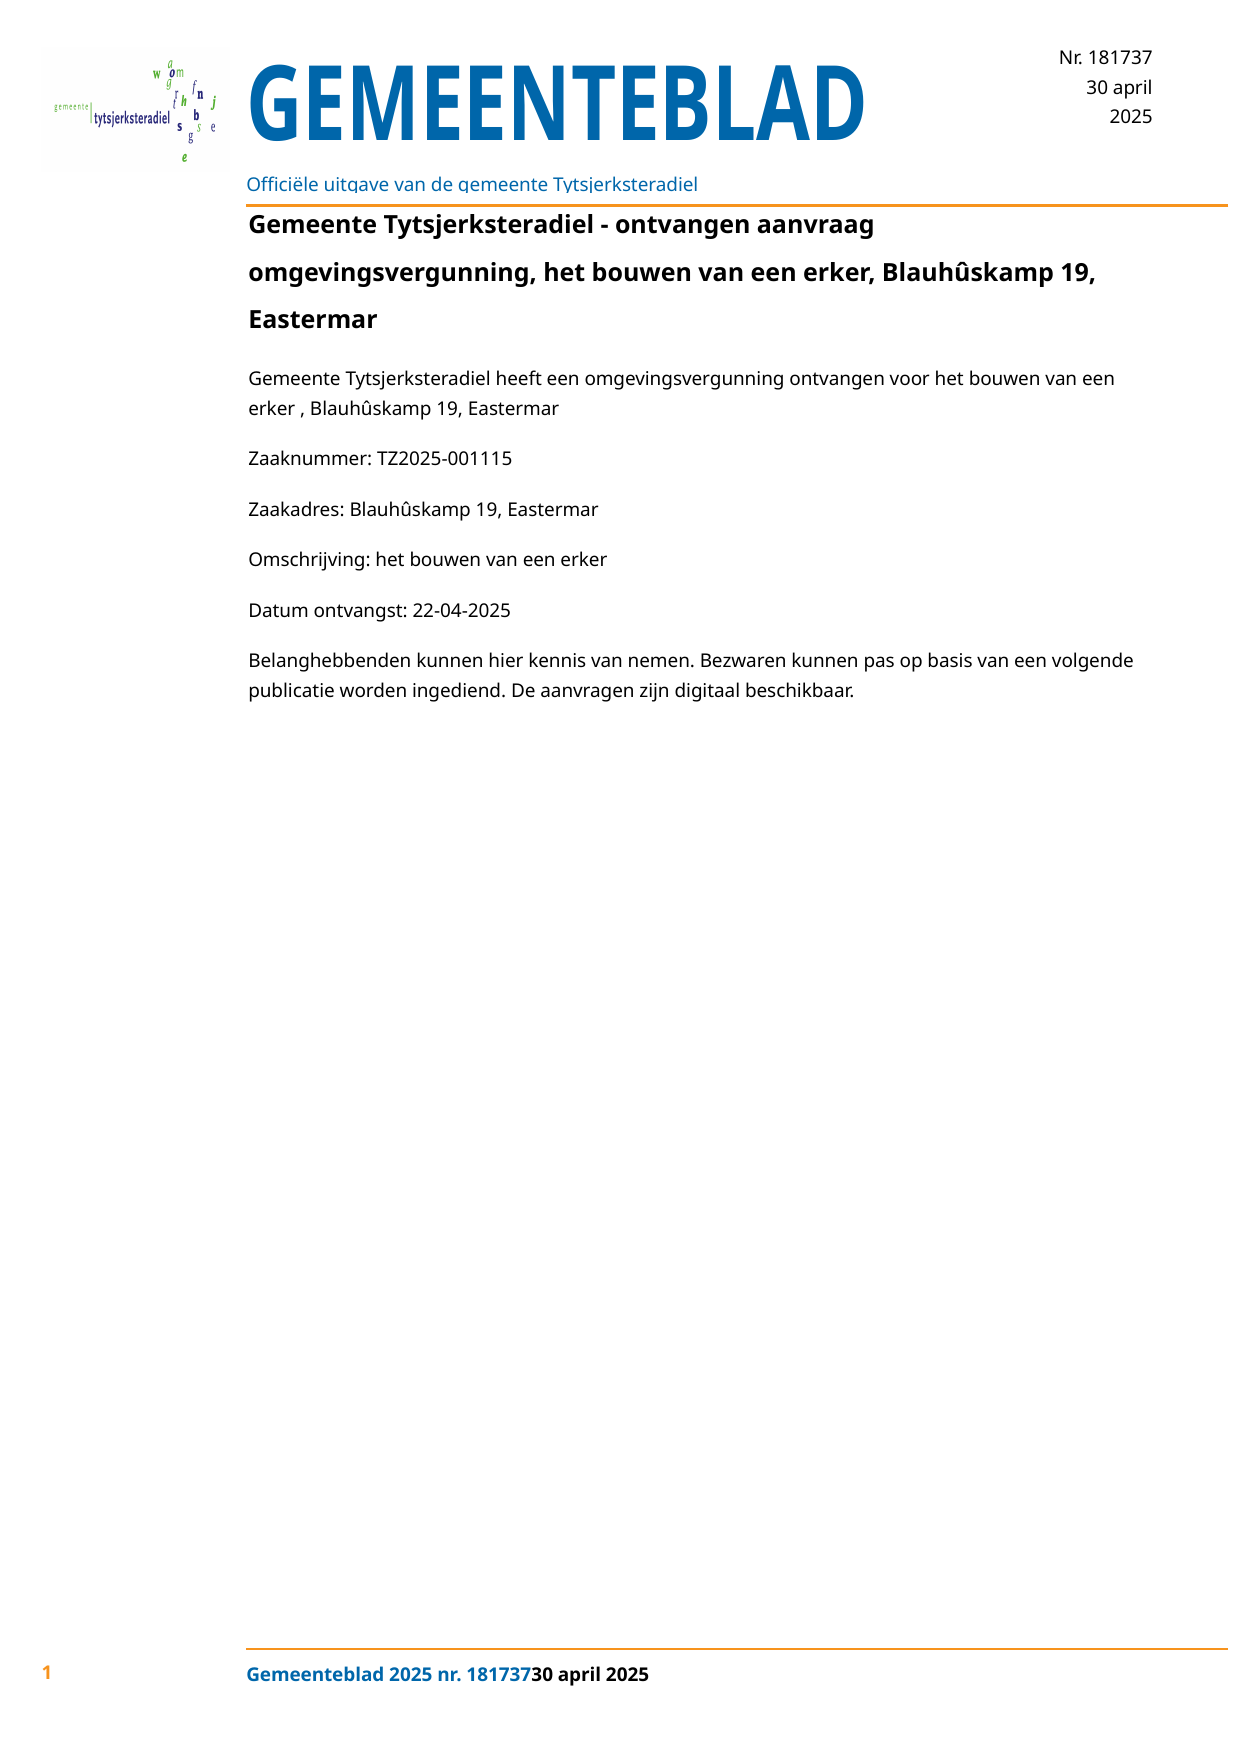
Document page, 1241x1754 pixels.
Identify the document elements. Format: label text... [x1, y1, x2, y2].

text Belanghebbenden kunnen hier kennis van nemen. Bezwaren kunnen pas op basis van een volgende publicatie worden ingediend. De aanvragen zijn digitaal beschikbaar. [248, 647, 1152, 702]
picture [41, 47, 231, 172]
text Zaaknummer: TZ2025-001115 [248, 446, 1152, 471]
text Gemeente Tytsjerksteradiel - ontvangen aanvraag omgevingsvergunning, het bouwen van een erker, Blauhûskamp 19, Eastermar [248, 207, 1152, 336]
text Omschrijving: het bouwen van een erker [248, 546, 1152, 572]
text Datum ontvangst: 22-04-2025 [248, 597, 1152, 622]
text Gemeente Tytsjerksteradiel heeft een omgevingsvergunning ontvangen voor het bouwen van een erker , Blauhûskamp 19, Eastermar [248, 366, 1152, 421]
text Zaakadres: Blauhûskamp 19, Eastermar [248, 496, 1152, 522]
